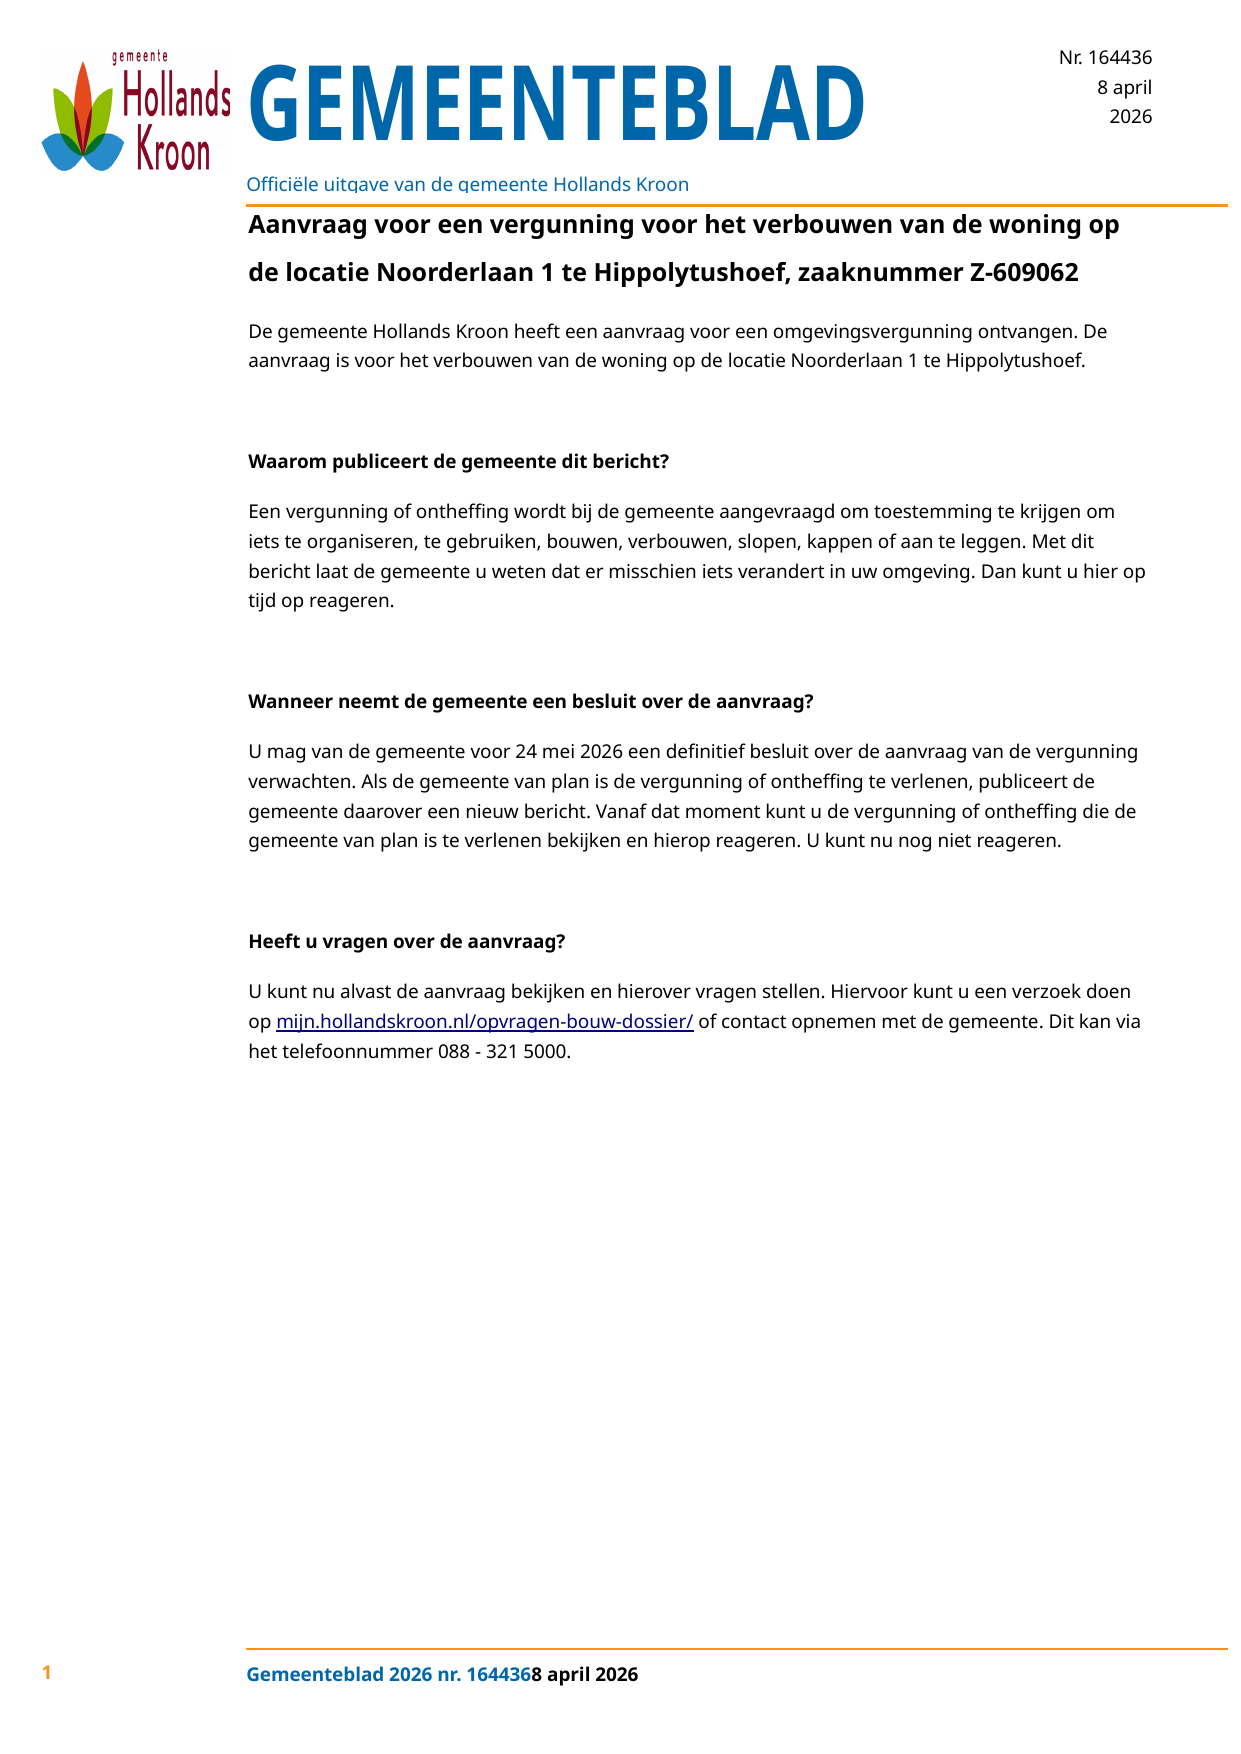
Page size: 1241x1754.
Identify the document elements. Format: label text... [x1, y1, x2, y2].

text Een vergunning of ontheffing wordt bij de gemeente aangevraagd om toestemming te krijgen om iets te organiseren, te gebruiken, bouwen, verbouwen, slopen, kappen of aan te leggen. Met dit bericht laat de gemeente u weten dat er misschien iets verandert in uw omgeving. Dan kunt u hier op tijd op reageren. [248, 499, 1152, 613]
text Waarom publiceert de gemeente dit bericht? [248, 448, 1152, 474]
text Aanvraag voor een vergunning voor het verbouwen van de woning op de locatie Noorderlaan 1 te Hippolytushoef, zaaknummer Z-609062 [248, 207, 1152, 288]
text Heeft u vragen over de aanvraag? [248, 928, 1152, 954]
text De gemeente Hollands Kroon heeft een aanvraag voor een omgevingsvergunning ontvangen. De aanvraag is voor het verbouwen van de woning op de locatie Noorderlaan 1 te Hippolytushoef. [248, 318, 1152, 373]
text U mag van de gemeente voor 24 mei 2026 een definitief besluit over de aanvraag van de vergunning verwachten. Als de gemeente van plan is de vergunning of ontheffing te verlenen, publiceert de gemeente daarover een nieuw bericht. Vanaf dat moment kunt u de vergunning of ontheffing die de gemeente van plan is te verlenen bekijken en hierop reageren. U kunt nu nog niet reageren. [248, 739, 1152, 853]
picture [41, 47, 231, 172]
text Wanneer neemt de gemeente een besluit over de aanvraag? [248, 688, 1152, 714]
text U kunt nu alvast de aanvraag bekijken en hierover vragen stellen. Hiervoor kunt u een verzoek doen op mijn.hollandskroon.nl/opvragen-bouw-dossier/ of contact opnemen met de gemeente. Dit kan via het telefoonnummer 088 - 321 5000. [248, 979, 1152, 1064]
